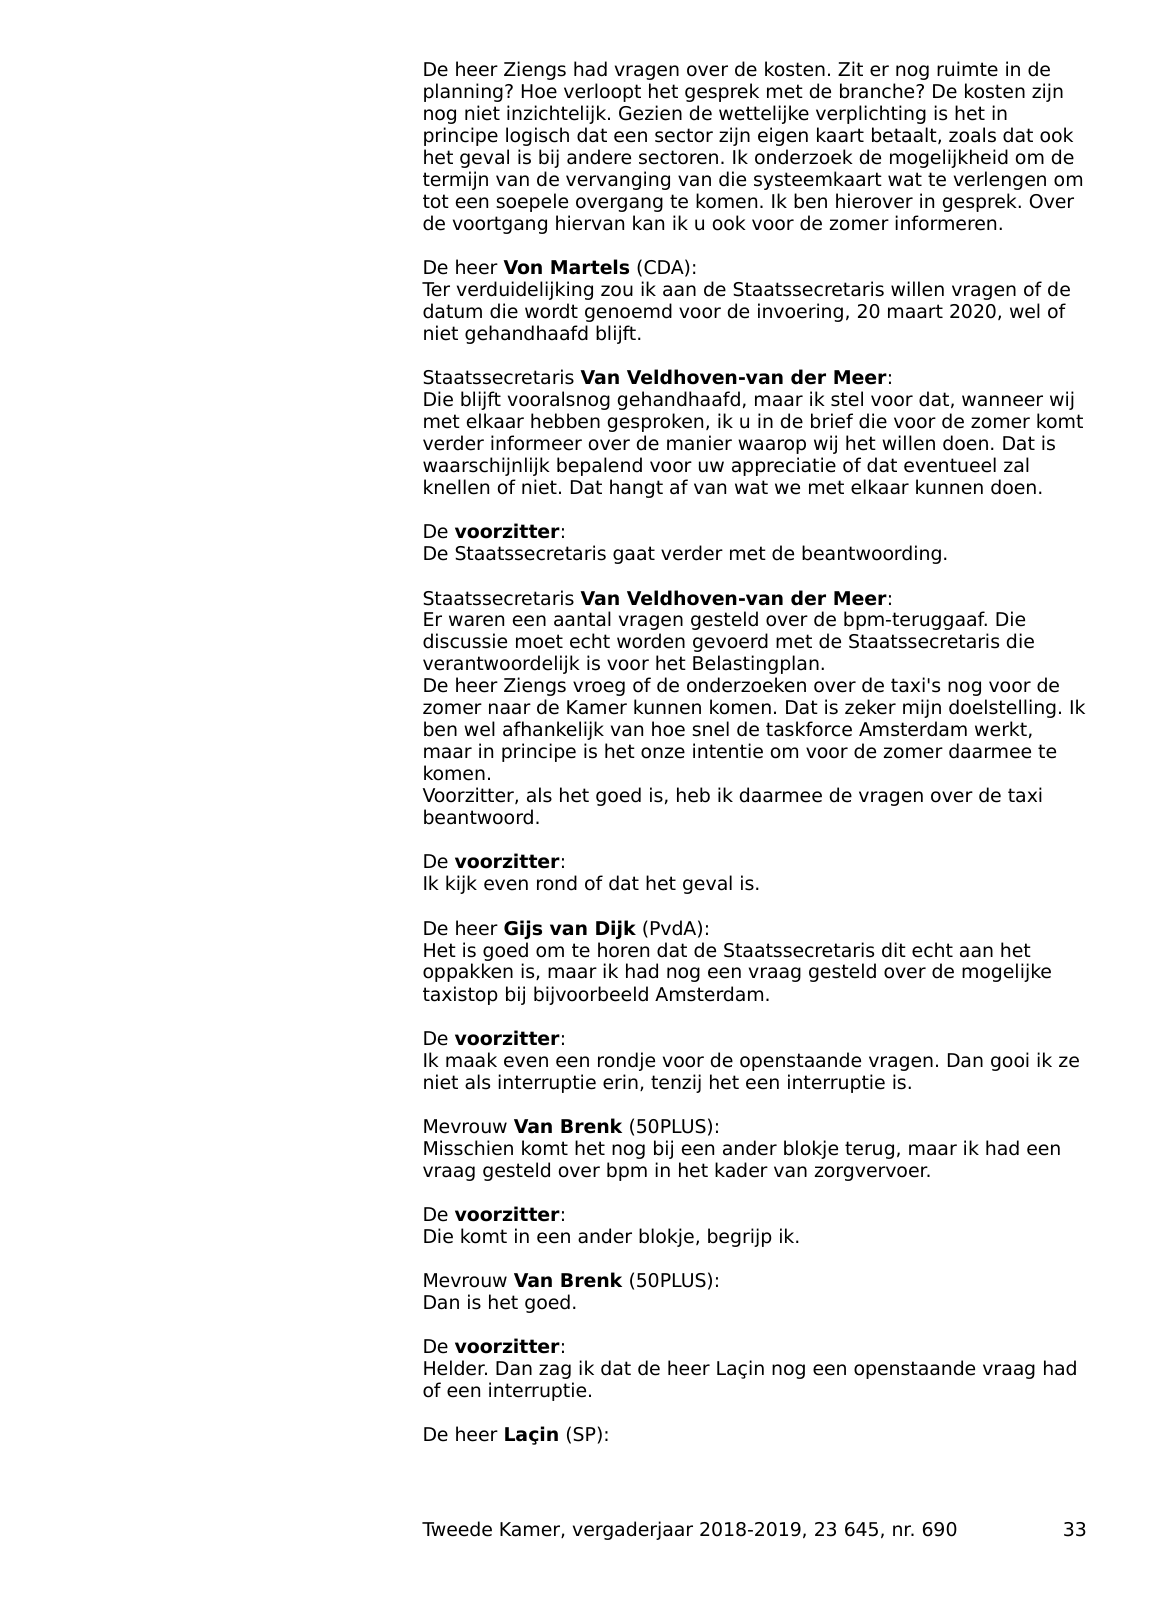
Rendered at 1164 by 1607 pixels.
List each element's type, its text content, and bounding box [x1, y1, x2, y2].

text De heer Gijs van Dijk (PvdA): [422, 917, 1087, 939]
text Ter verduidelijking zou ik aan de Staatssecretaris willen vragen of de datum die wordt genoemd voor de invoering, 20 maart 2020, wel of niet gehandhaafd blijft. [422, 279, 1087, 345]
text Die blijft vooralsnog gehandhaafd, maar ik stel voor dat, wanneer wij met elkaar hebben gesproken, ik u in de brief die voor de zomer komt verder informeer over de manier waarop wij het willen doen. Dat is waarschijnlijk bepalend voor uw appreciatie of dat eventueel zal knellen of niet. Dat hangt af van wat we met elkaar kunnen doen. [422, 389, 1087, 499]
text De voorzitter: [422, 1336, 1087, 1358]
text Ik kijk even rond of dat het geval is. [422, 873, 1087, 895]
text Ik maak even een rondje voor de openstaande vragen. Dan gooi ik ze niet als interruptie erin, tenzij het een interruptie is. [422, 1049, 1087, 1093]
text Voorzitter, als het goed is, heb ik daarmee de vragen over de taxi beantwoord. [422, 785, 1087, 829]
text Mevrouw Van Brenk (50PLUS): [422, 1116, 1087, 1138]
text Helder. Dan zag ik dat de heer Laçin nog een openstaande vraag had of een interruptie. [422, 1358, 1087, 1402]
text De heer Ziengs had vragen over de kosten. Zit er nog ruimte in de planning? Hoe verloopt het gesprek met de branche? De kosten zijn nog niet inzichtelijk. Gezien de wettelijke verplichting is het in principe logisch dat een sector zijn eigen kaart betaalt, zoals dat ook het geval is bij andere sectoren. Ik onderzoek de mogelijkheid om de termijn van de vervanging van die systeemkaart wat te verlengen om tot een soepele overgang te komen. Ik ben hierover in gesprek. Over de voortgang hiervan kan ik u ook voor de zomer informeren. [422, 59, 1087, 235]
text De heer Laçin (SP): [422, 1424, 1087, 1446]
text Staatssecretaris Van Veldhoven-van der Meer: [422, 367, 1087, 389]
text De heer Ziengs vroeg of de onderzoeken over de taxi's nog voor de zomer naar de Kamer kunnen komen. Dat is zeker mijn doelstelling. Ik ben wel afhankelijk van hoe snel de taskforce Amsterdam werkt, maar in principe is het onze intentie om voor de zomer daarmee te komen. [422, 675, 1087, 785]
text De voorzitter: [422, 1028, 1087, 1049]
text Het is goed om te horen dat de Staatssecretaris dit echt aan het oppakken is, maar ik had nog een vraag gesteld over de mogelijke taxistop bij bijvoorbeeld Amsterdam. [422, 939, 1087, 1005]
text Dan is het goed. [422, 1292, 1087, 1314]
text De Staatssecretaris gaat verder met de beantwoording. [422, 543, 1087, 565]
text Er waren een aantal vragen gesteld over de bpm-teruggaaf. Die discussie moet echt worden gevoerd met de Staatssecretaris die verantwoordelijk is voor het Belastingplan. [422, 609, 1087, 675]
text De heer Von Martels (CDA): [422, 257, 1087, 279]
text De voorzitter: [422, 851, 1087, 873]
text Misschien komt het nog bij een ander blokje terug, maar ik had een vraag gesteld over bpm in het kader van zorgvervoer. [422, 1138, 1087, 1182]
text Mevrouw Van Brenk (50PLUS): [422, 1270, 1087, 1292]
text De voorzitter: [422, 1204, 1087, 1226]
text De voorzitter: [422, 521, 1087, 543]
text Staatssecretaris Van Veldhoven-van der Meer: [422, 587, 1087, 609]
text Die komt in een ander blokje, begrijp ik. [422, 1226, 1087, 1248]
